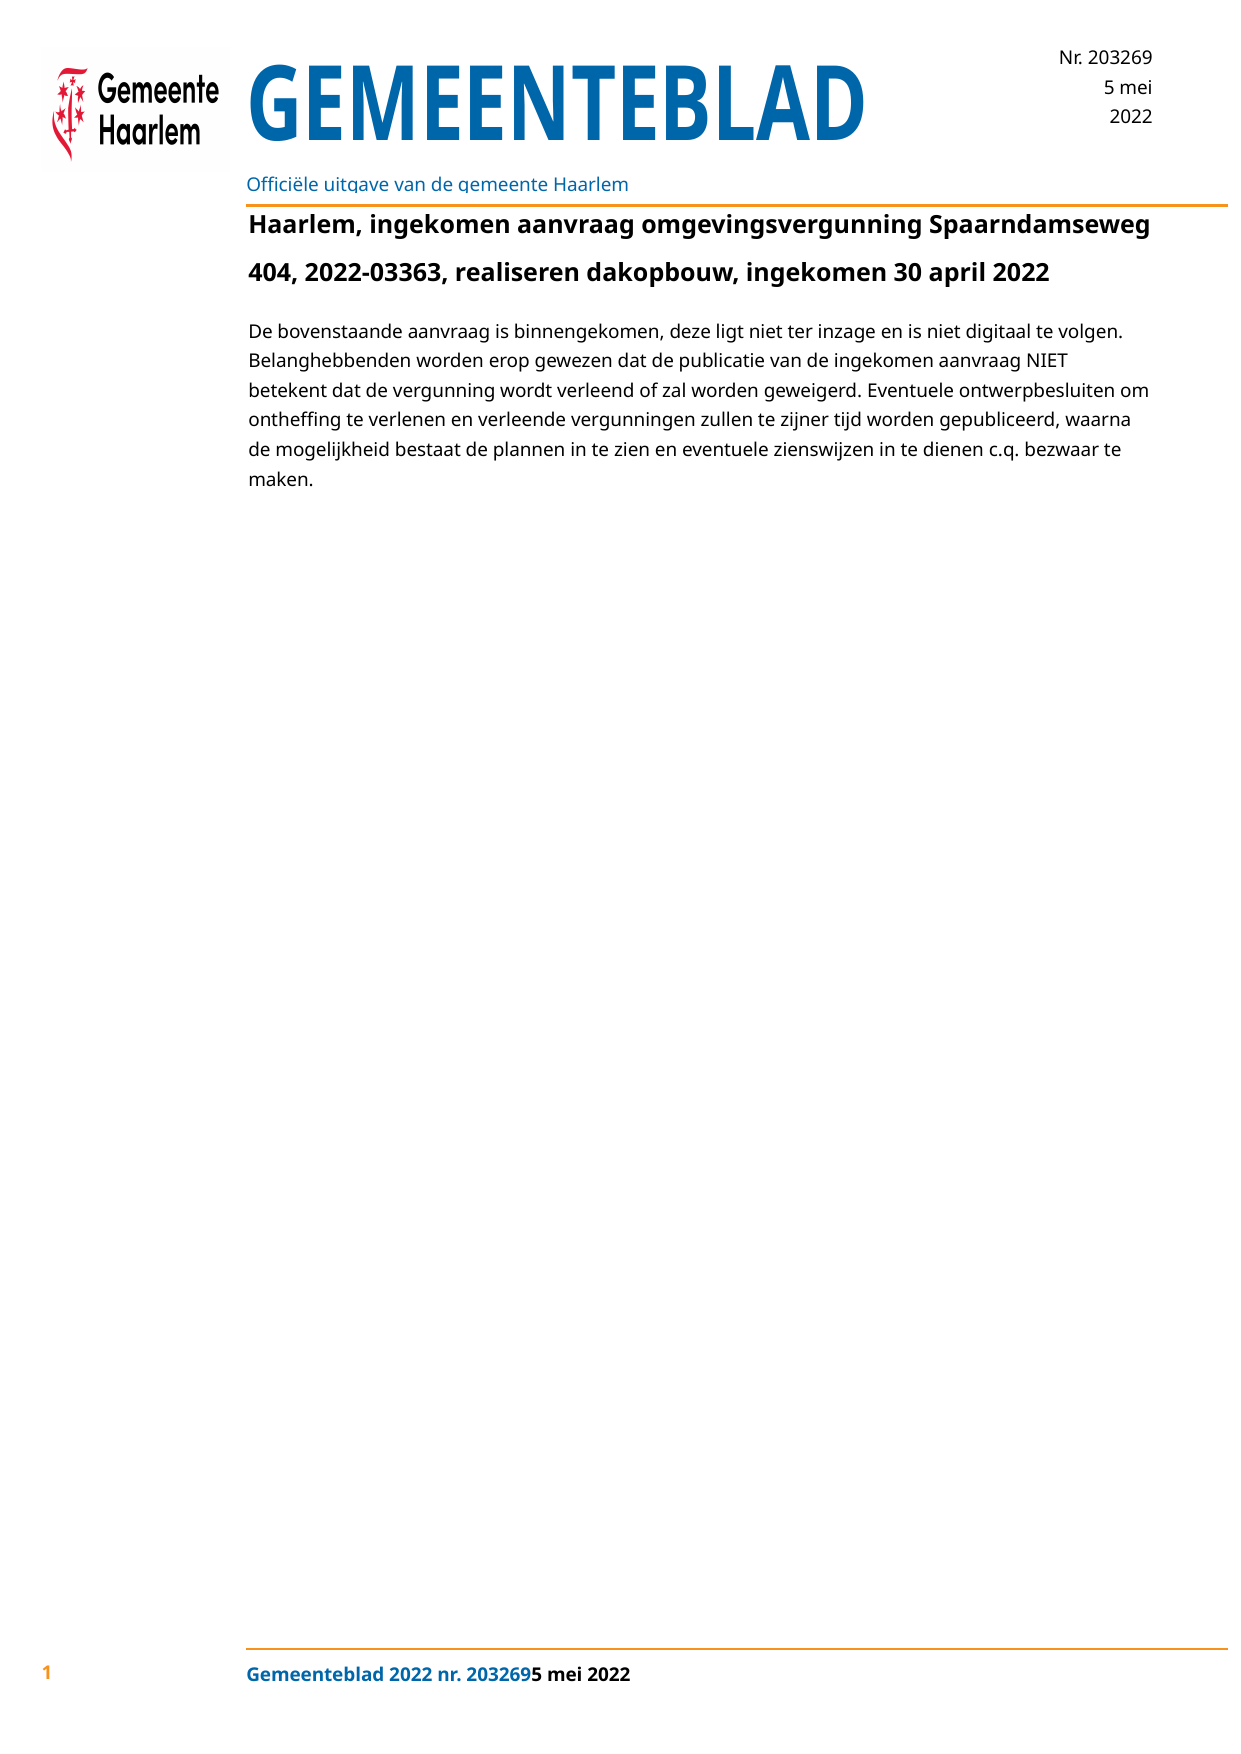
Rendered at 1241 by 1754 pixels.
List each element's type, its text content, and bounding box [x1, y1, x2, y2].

picture [41, 47, 231, 172]
text De bovenstaande aanvraag is binnengekomen, deze ligt niet ter inzage en is niet digitaal te volgen. Belanghebbenden worden erop gewezen dat de publicatie van de ingekomen aanvraag NIET betekent dat de vergunning wordt verleend of zal worden geweigerd. Eventuele ontwerpbesluiten om ontheffing te verlenen en verleende vergunningen zullen te zijner tijd worden gepubliceerd, waarna de mogelijkheid bestaat de plannen in te zien en eventuele zienswijzen in te dienen c.q. bezwaar te maken. [248, 318, 1152, 492]
text Haarlem, ingekomen aanvraag omgevingsvergunning Spaarndamseweg 404, 2022-03363, realiseren dakopbouw, ingekomen 30 april 2022 [248, 207, 1152, 288]
